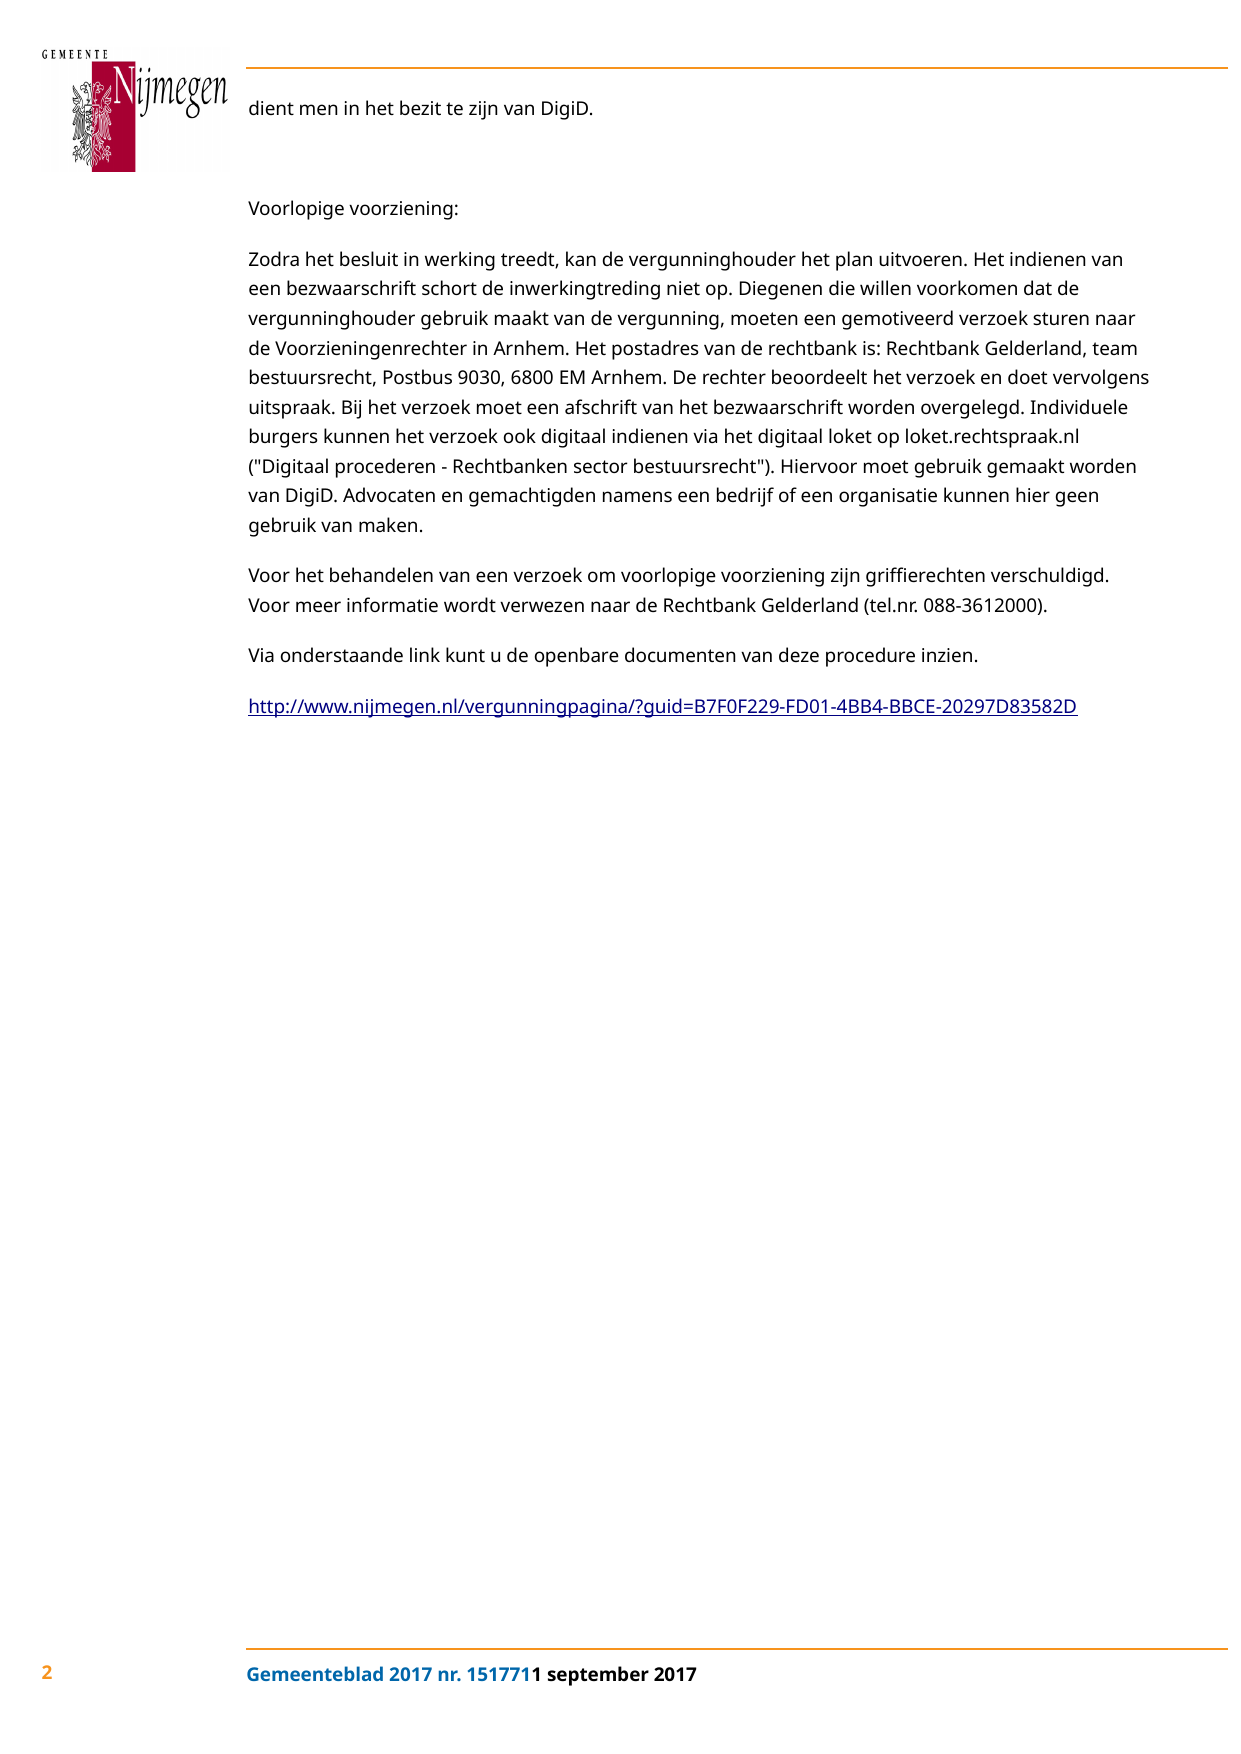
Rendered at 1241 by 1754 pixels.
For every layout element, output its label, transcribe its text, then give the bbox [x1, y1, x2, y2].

text http://www.nijmegen.nl/vergunningpagina/?guid=B7F0F229-FD01-4BB4-BBCE-20297D83582D [248, 693, 1152, 719]
picture [41, 47, 231, 172]
text dient men in het bezit te zijn van DigiD. [248, 95, 1152, 121]
text Voor het behandelen van een verzoek om voorlopige voorziening zijn griffierechten verschuldigd. Voor meer informatie wordt verwezen naar de Rechtbank Gelderland (tel.nr. 088-3612000). [248, 563, 1152, 618]
text Zodra het besluit in werking treedt, kan de vergunninghouder het plan uitvoeren. Het indienen van een bezwaarschrift schort de inwerkingtreding niet op. Diegenen die willen voorkomen dat de vergunninghouder gebruik maakt van de vergunning, moeten een gemotiveerd verzoek sturen naar de Voorzieningenrechter in Arnhem. Het postadres van de rechtbank is: Rechtbank Gelderland, team bestuursrecht, Postbus 9030, 6800 EM Arnhem. De rechter beoordeelt het verzoek en doet vervolgens uitspraak. Bij het verzoek moet een afschrift van het bezwaarschrift worden overgelegd. Individuele burgers kunnen het verzoek ook digitaal indienen via het digitaal loket op loket.rechtspraak.nl ("Digitaal procederen - Rechtbanken sector bestuursrecht"). Hiervoor moet gebruik gemaakt worden van DigiD. Advocaten en gemachtigden namens een bedrijf of een organisatie kunnen hier geen gebruik van maken. [248, 246, 1152, 538]
text Via onderstaande link kunt u de openbare documenten van deze procedure inzien. [248, 643, 1152, 668]
text Voorlopige voorziening: [248, 196, 1152, 221]
